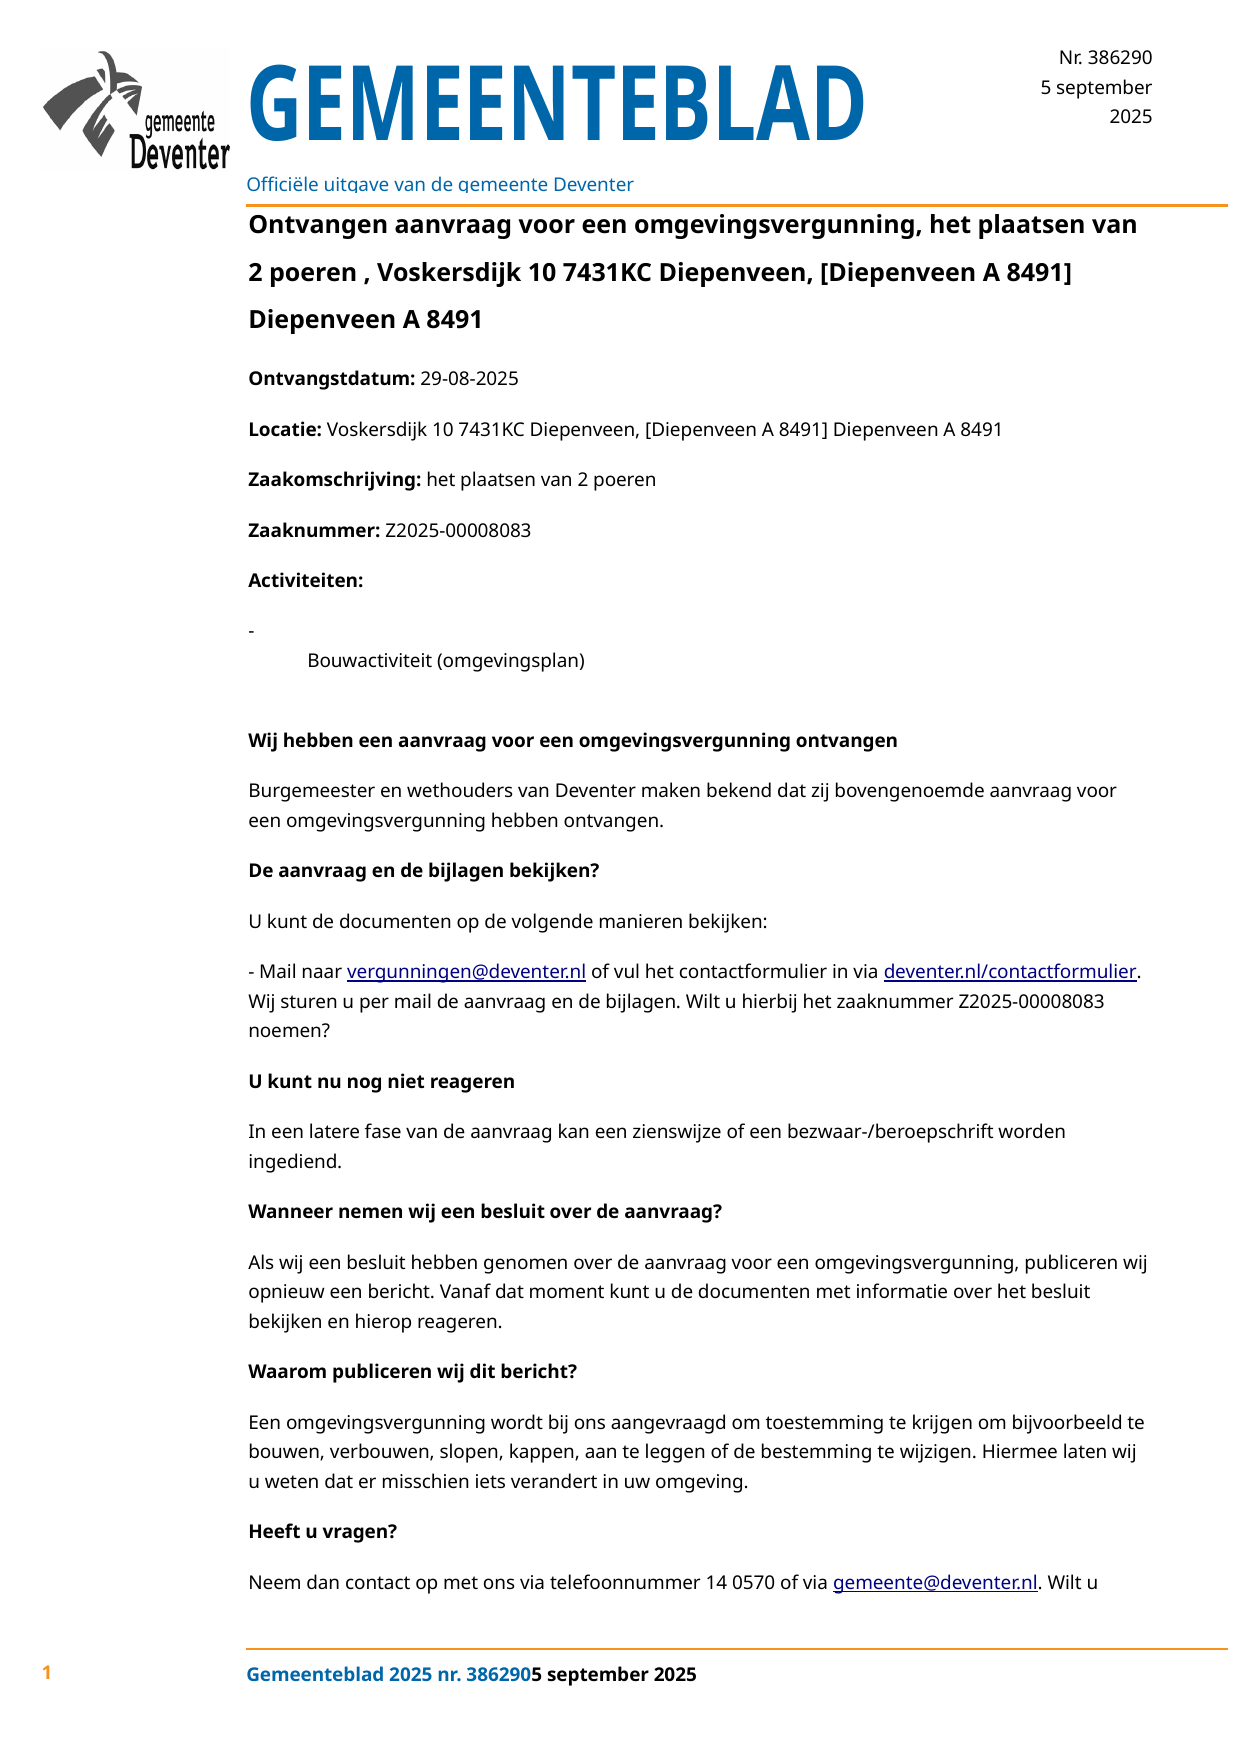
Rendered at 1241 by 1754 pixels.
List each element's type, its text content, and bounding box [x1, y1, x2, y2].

text Neem dan contact op met ons via telefoonnummer 14 0570 of via gemeente@deventer.nl. Wilt u [248, 1569, 1152, 1594]
text Ontvangstdatum: 29-08-2025 [248, 366, 1152, 391]
text In een latere fase van de aanvraag kan een zienswijze of een bezwaar-/beroepschrift worden ingediend. [248, 1118, 1152, 1174]
text Locatie: Voskersdijk 10 7431KC Diepenveen, [Diepenveen A 8491] Diepenveen A 8491 [248, 416, 1152, 442]
text De aanvraag en de bijlagen bekijken? [248, 858, 1152, 883]
text Wanneer nemen wij een besluit over de aanvraag? [248, 1198, 1152, 1224]
text Burgemeester en wethouders van Deventer maken bekend dat zij bovengenoemde aanvraag voor een omgevingsvergunning hebben ontvangen. [248, 778, 1152, 833]
text Zaaknummer: Z2025-00008083 [248, 517, 1152, 542]
text Zaakomschrijving: het plaatsen van 2 poeren [248, 466, 1152, 492]
text Als wij een besluit hebben genomen over de aanvraag voor een omgevingsvergunning, publiceren wij opnieuw een bericht. Vanaf dat moment kunt u de documenten met informatie over het besluit bekijken en hierop reageren. [248, 1249, 1152, 1334]
picture [41, 47, 231, 172]
text Wij hebben een aanvraag voor een omgevingsvergunning ontvangen [248, 727, 1152, 753]
text Een omgevingsvergunning wordt bij ons aangevraagd om toestemming te krijgen om bijvoorbeeld te bouwen, verbouwen, slopen, kappen, aan te leggen of de bestemming te wijzigen. Hiermee laten wij u weten dat er misschien iets verandert in uw omgeving. [248, 1409, 1152, 1494]
list Bouwactiviteit (omgevingsplan) [248, 647, 1152, 673]
text Waarom publiceren wij dit bericht? [248, 1358, 1152, 1384]
text U kunt nu nog niet reageren [248, 1068, 1152, 1094]
text Activiteiten: [248, 567, 1152, 593]
text Heeft u vragen? [248, 1518, 1152, 1544]
text Ontvangen aanvraag voor een omgevingsvergunning, het plaatsen van 2 poeren , Voskersdijk 10 7431KC Diepenveen, [Diepenveen A 8491] Diepenveen A 8491 [248, 207, 1152, 336]
text U kunt de documenten op de volgende manieren bekijken: [248, 908, 1152, 934]
text - Mail naar vergunningen@deventer.nl of vul het contactformulier in via deventer.nl/contactformulier. Wij sturen u per mail de aanvraag en de bijlagen. Wilt u hierbij het zaaknummer Z2025-00008083 noemen? [248, 958, 1152, 1043]
